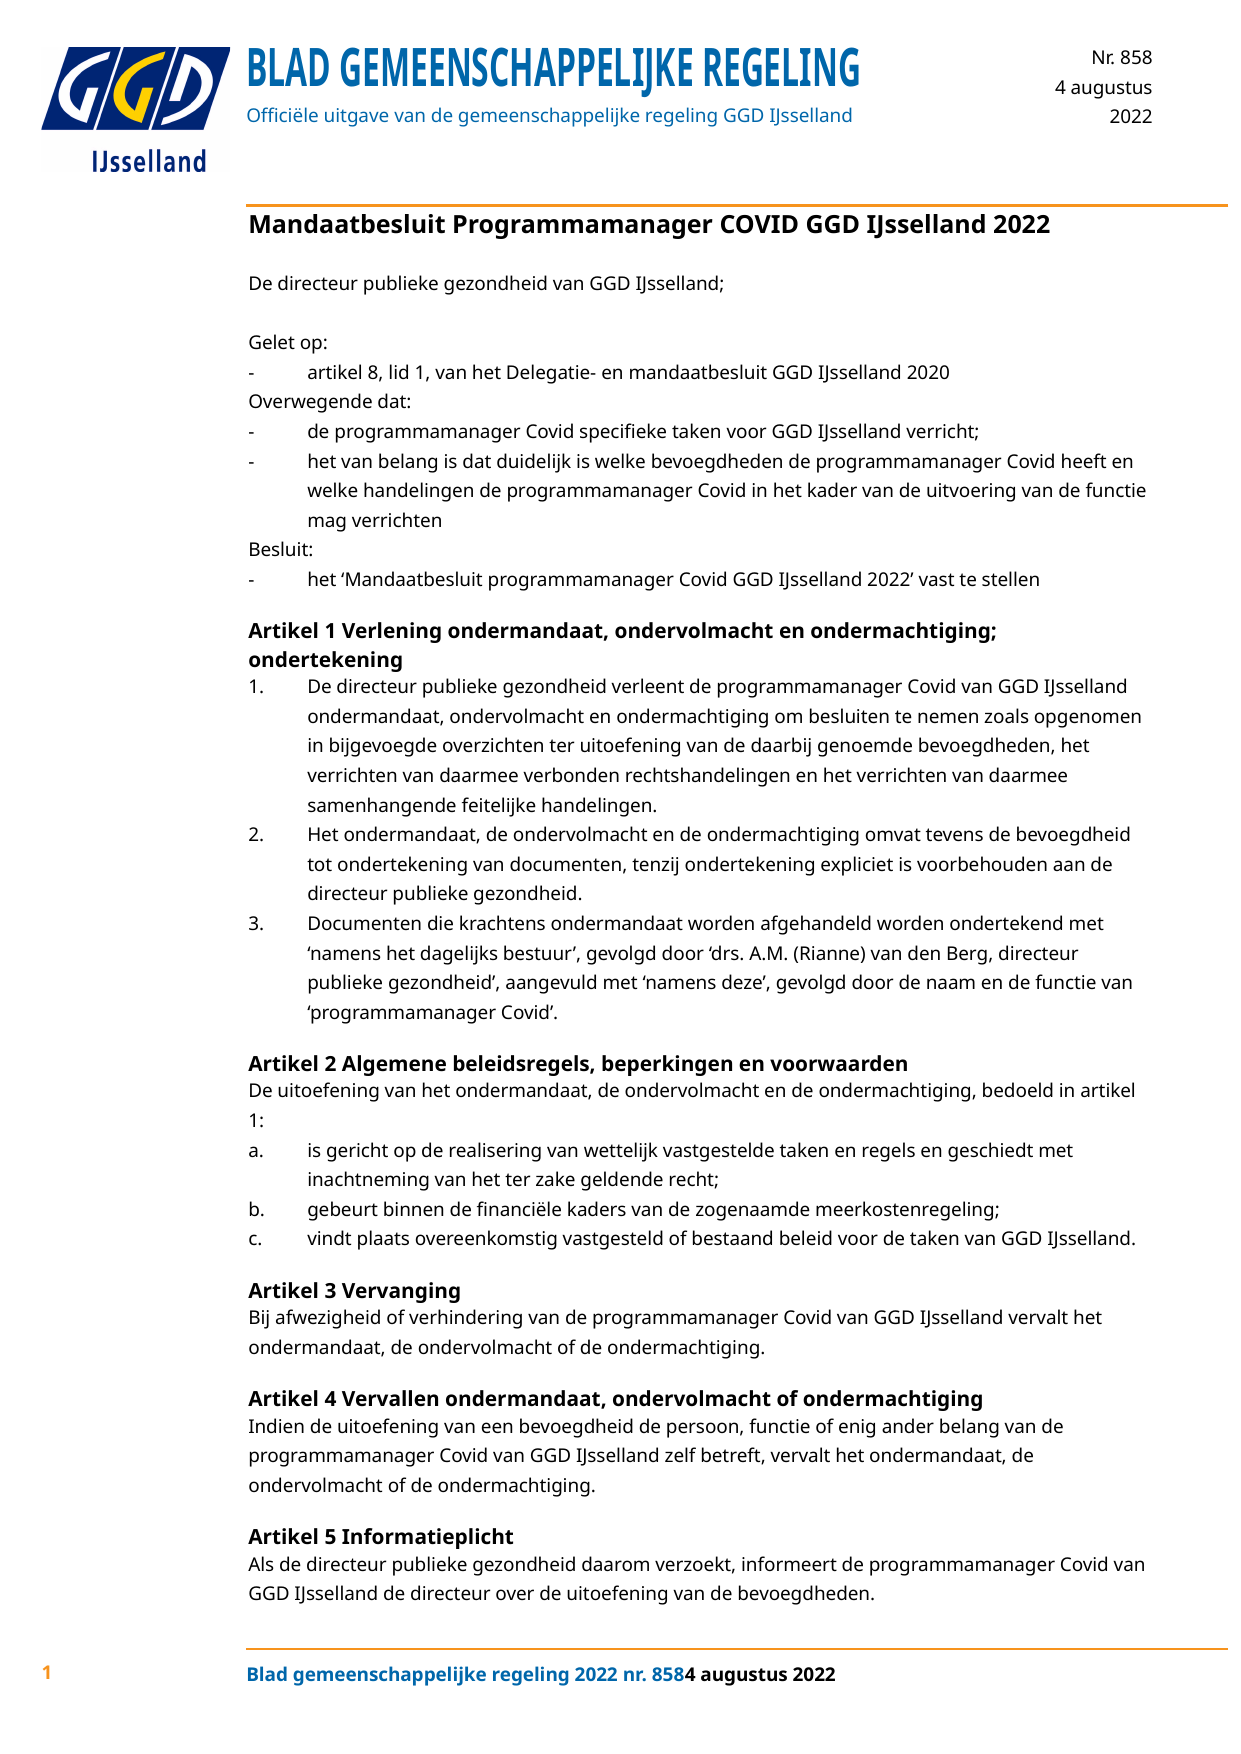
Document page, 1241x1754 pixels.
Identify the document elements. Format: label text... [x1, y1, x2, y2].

list Documenten die krachtens ondermandaat worden afgehandeld worden ondertekend met ‘namens het dagelijks bestuur’, gevolgd door ‘drs. A.M. (Rianne) van den Berg, directeur publieke gezondheid’, aangevuld met ‘namens deze’, gevolgd door de naam en de functie van ‘programmamanager Covid’. [248, 910, 1152, 1024]
list het van belang is dat duidelijk is welke bevoegdheden de programmamanager Covid heeft en welke handelingen de programmamanager Covid in het kader van de uitvoering van de functie mag verrichten [248, 448, 1152, 533]
text Bij afwezigheid of verhindering van de programmamanager Covid van GGD IJsselland vervalt het ondermandaat, de ondervolmacht of de ondermachtiging. [248, 1304, 1152, 1360]
text Overwegende dat: [248, 389, 1152, 414]
text Artikel 2 Algemene beleidsregels, beperkingen en voorwaarden [248, 1049, 1152, 1078]
list Het ondermandaat, de ondervolmacht en de ondermachtiging omvat tevens de bevoegdheid tot ondertekening van documenten, tenzij ondertekening expliciet is voorbehouden aan de directeur publieke gezondheid. [248, 821, 1152, 906]
text Artikel 3 Vervanging [248, 1276, 1152, 1304]
list is gericht op de realisering van wettelijk vastgestelde taken en regels en geschiedt met inachtneming van het ter zake geldende recht; [248, 1137, 1152, 1192]
list De directeur publieke gezondheid verleent de programmamanager Covid van GGD IJsselland ondermandaat, ondervolmacht en ondermachtiging om besluiten te nemen zoals opgenomen in bijgevoegde overzichten ter uitoefening van de daarbij genoemde bevoegdheden, het verrichten van daarmee verbonden rechtshandelingen en het verrichten van daarmee samenhangende feitelijke handelingen. [248, 673, 1152, 817]
list vindt plaats overeenkomstig vastgesteld of bestaand beleid voor de taken van GGD IJsselland. [248, 1226, 1152, 1251]
list de programmamanager Covid specifieke taken voor GGD IJsselland verricht; [248, 418, 1152, 444]
text Als de directeur publieke gezondheid daarom verzoekt, informeert de programmamanager Covid van GGD IJsselland de directeur over de uitoefening van de bevoegdheden. [248, 1551, 1152, 1606]
text De uitoefening van het ondermandaat, de ondervolmacht en de ondermachtiging, bedoeld in artikel 1: [248, 1078, 1152, 1133]
text Mandaatbesluit Programmamanager COVID GGD IJsselland 2022 [248, 207, 1152, 241]
list het ‘Mandaatbesluit programmamanager Covid GGD IJsselland 2022’ vast te stellen [248, 566, 1152, 592]
text Artikel 1 Verlening ondermandaat, ondervolmacht en ondermachtiging; ondertekening [248, 617, 1152, 673]
text Indien de uitoefening van een bevoegdheid de persoon, functie of enig ander belang van de programmamanager Covid van GGD IJsselland zelf betreft, vervalt het ondermandaat, de ondervolmacht of de ondermachtiging. [248, 1413, 1152, 1498]
picture [41, 47, 231, 172]
list gebeurt binnen de financiële kaders van de zogenaamde meerkostenregeling; [248, 1196, 1152, 1222]
text Artikel 5 Informatieplicht [248, 1522, 1152, 1551]
text De directeur publieke gezondheid van GGD IJsselland; [248, 270, 1152, 296]
text Gelet op: [248, 329, 1152, 355]
list artikel 8, lid 1, van het Delegatie- en mandaatbesluit GGD IJsselland 2020 [248, 359, 1152, 385]
text Artikel 4 Vervallen ondermandaat, ondervolmacht of ondermachtiging [248, 1384, 1152, 1413]
text Besluit: [248, 537, 1152, 562]
